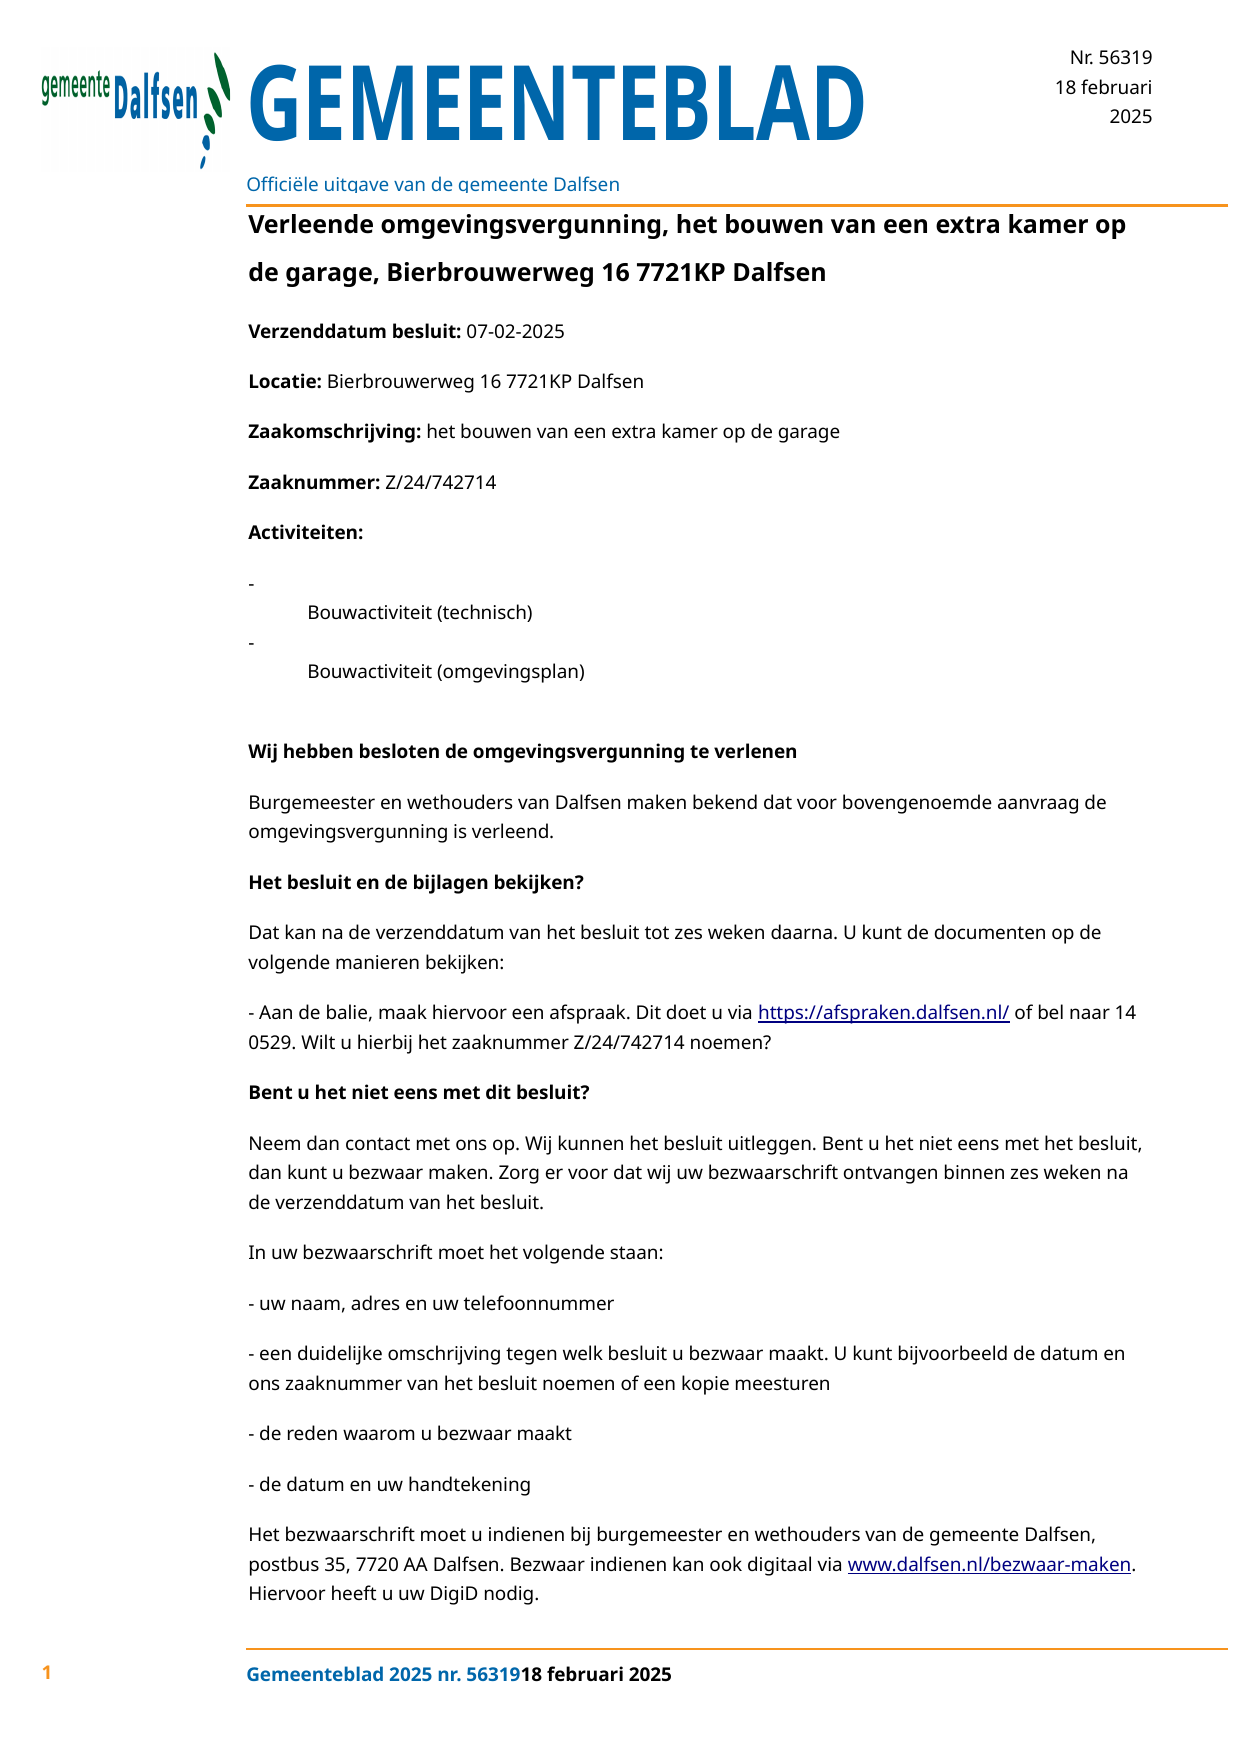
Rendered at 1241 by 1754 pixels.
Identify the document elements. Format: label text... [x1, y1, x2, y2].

text Zaaknummer: Z/24/742714 [248, 469, 1152, 495]
text - Aan de balie, maak hiervoor een afspraak. Dit doet u via https://afspraken.dalfsen.nl/ of bel naar 14 0529. Wilt u hierbij het zaaknummer Z/24/742714 noemen? [248, 999, 1152, 1055]
list Bouwactiviteit (technisch) [248, 599, 1152, 625]
text Het bezwaarschrift moet u indienen bij burgemeester en wethouders van de gemeente Dalfsen, postbus 35, 7720 AA Dalfsen. Bezwaar indienen kan ook digitaal via www.dalfsen.nl/bezwaar-maken. Hiervoor heeft u uw DigiD nodig. [248, 1521, 1152, 1606]
text Verzenddatum besluit: 07-02-2025 [248, 318, 1152, 344]
text Dat kan na de verzenddatum van het besluit tot zes weken daarna. U kunt de documenten op de volgende manieren bekijken: [248, 919, 1152, 975]
text Activiteiten: [248, 519, 1152, 545]
text Bent u het niet eens met dit besluit? [248, 1079, 1152, 1105]
text - een duidelijke omschrijving tegen welk besluit u bezwaar maakt. U kunt bijvoorbeeld de datum en ons zaaknummer van het besluit noemen of een kopie meesturen [248, 1340, 1152, 1396]
text Verleende omgevingsvergunning, het bouwen van een extra kamer op de garage, Bierbrouwerweg 16 7721KP Dalfsen [248, 207, 1152, 288]
text Wij hebben besloten de omgevingsvergunning te verlenen [248, 739, 1152, 764]
list Bouwactiviteit (omgevingsplan) [248, 659, 1152, 684]
picture [41, 47, 231, 172]
text Burgemeester en wethouders van Dalfsen maken bekend dat voor bovengenoemde aanvraag de omgevingsvergunning is verleend. [248, 789, 1152, 844]
text - de datum en uw handtekening [248, 1471, 1152, 1497]
text Locatie: Bierbrouwerweg 16 7721KP Dalfsen [248, 368, 1152, 394]
text Neem dan contact met ons op. Wij kunnen het besluit uitleggen. Bent u het niet eens met het besluit, dan kunt u bezwaar maken. Zorg er voor dat wij uw bezwaarschrift ontvangen binnen zes weken na de verzenddatum van het besluit. [248, 1130, 1152, 1215]
text - de reden waarom u bezwaar maakt [248, 1420, 1152, 1446]
text Het besluit en de bijlagen bekijken? [248, 869, 1152, 895]
text - uw naam, adres en uw telefoonnummer [248, 1290, 1152, 1316]
text Zaakomschrijving: het bouwen van een extra kamer op de garage [248, 419, 1152, 444]
text In uw bezwaarschrift moet het volgende staan: [248, 1239, 1152, 1265]
